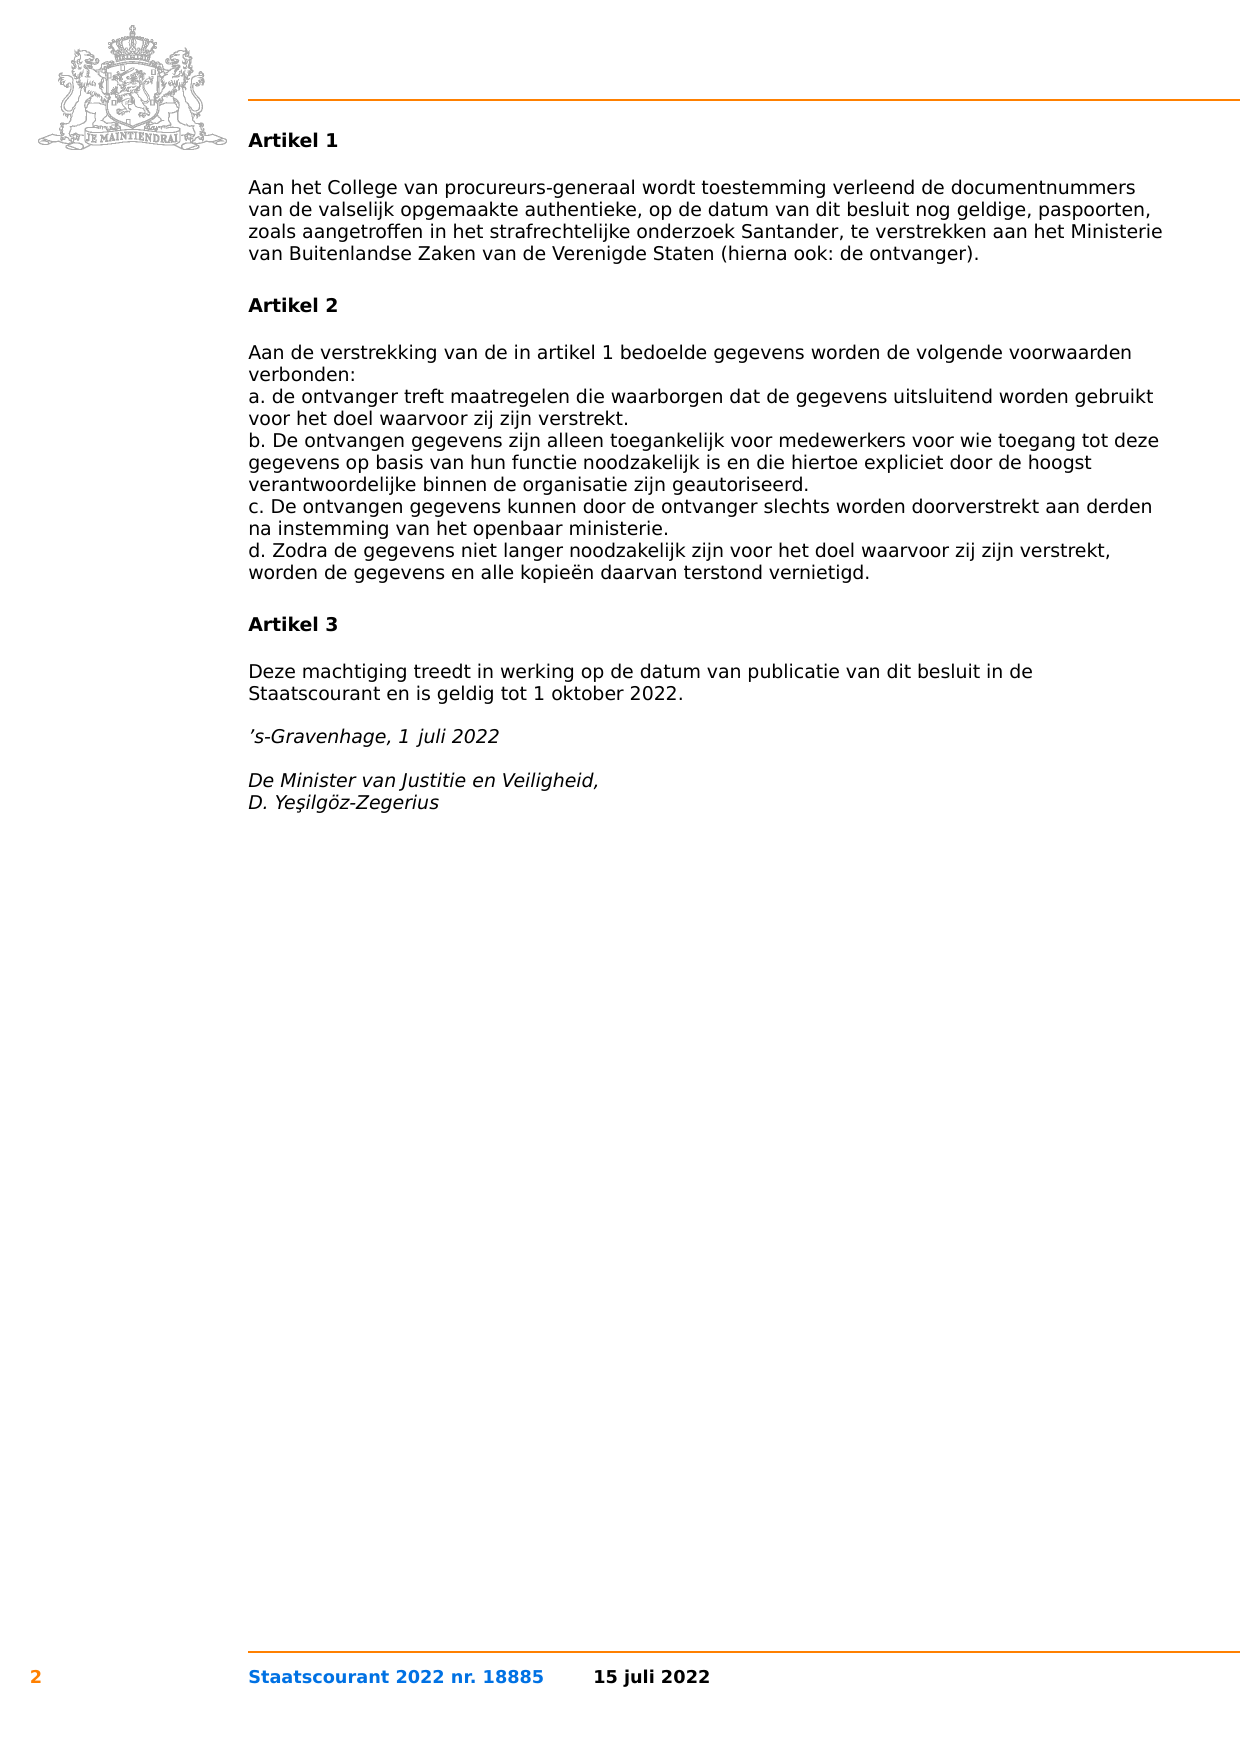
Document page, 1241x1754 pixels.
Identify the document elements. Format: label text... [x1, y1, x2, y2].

text ’s-Gravenhage, 1 juli 2022 [248, 726, 1163, 748]
text Deze machtiging treedt in werking op de datum van publicatie van dit besluit in de Staatscourant en is geldig tot 1 oktober 2022. [248, 661, 1163, 704]
text Aan de verstrekking van de in artikel 1 bedoelde gegevens worden de volgende voorwaarden verbonden: [248, 342, 1163, 386]
text Aan het College van procureurs-generaal wordt toestemming verleend de documentnummers van de valselijk opgemaakte authentieke, op de datum van dit besluit nog geldige, paspoorten, zoals aangetroffen in het strafrechtelijke onderzoek Santander, te verstrekken aan het Ministerie van Buitenlandse Zaken van de Verenigde Staten (hierna ook: de ontvanger). [248, 177, 1163, 265]
text De Minister van Justitie en Veiligheid, D. Yeşilgöz-Zegerius [248, 770, 1163, 814]
picture [38, 25, 227, 150]
text a. de ontvanger treft maatregelen die waarborgen dat de gegevens uitsluitend worden gebruikt voor het doel waarvoor zij zijn verstrekt. [248, 386, 1163, 430]
text b. De ontvangen gegevens zijn alleen toegankelijk voor medewerkers voor wie toegang tot deze gegevens op basis van hun functie noodzakelijk is en die hiertoe expliciet door de hoogst verantwoordelijke binnen de organisatie zijn geautoriseerd. [248, 430, 1163, 496]
subtitle Artikel 3 [248, 613, 1163, 636]
subtitle Artikel 2 [248, 295, 1163, 317]
subtitle Artikel 1 [248, 130, 1163, 152]
text c. De ontvangen gegevens kunnen door de ontvanger slechts worden doorverstrekt aan derden na instemming van het openbaar ministerie. [248, 496, 1163, 539]
text d. Zodra de gegevens niet langer noodzakelijk zijn voor het doel waarvoor zij zijn verstrekt, worden de gegevens en alle kopieën daarvan terstond vernietigd. [248, 539, 1163, 583]
